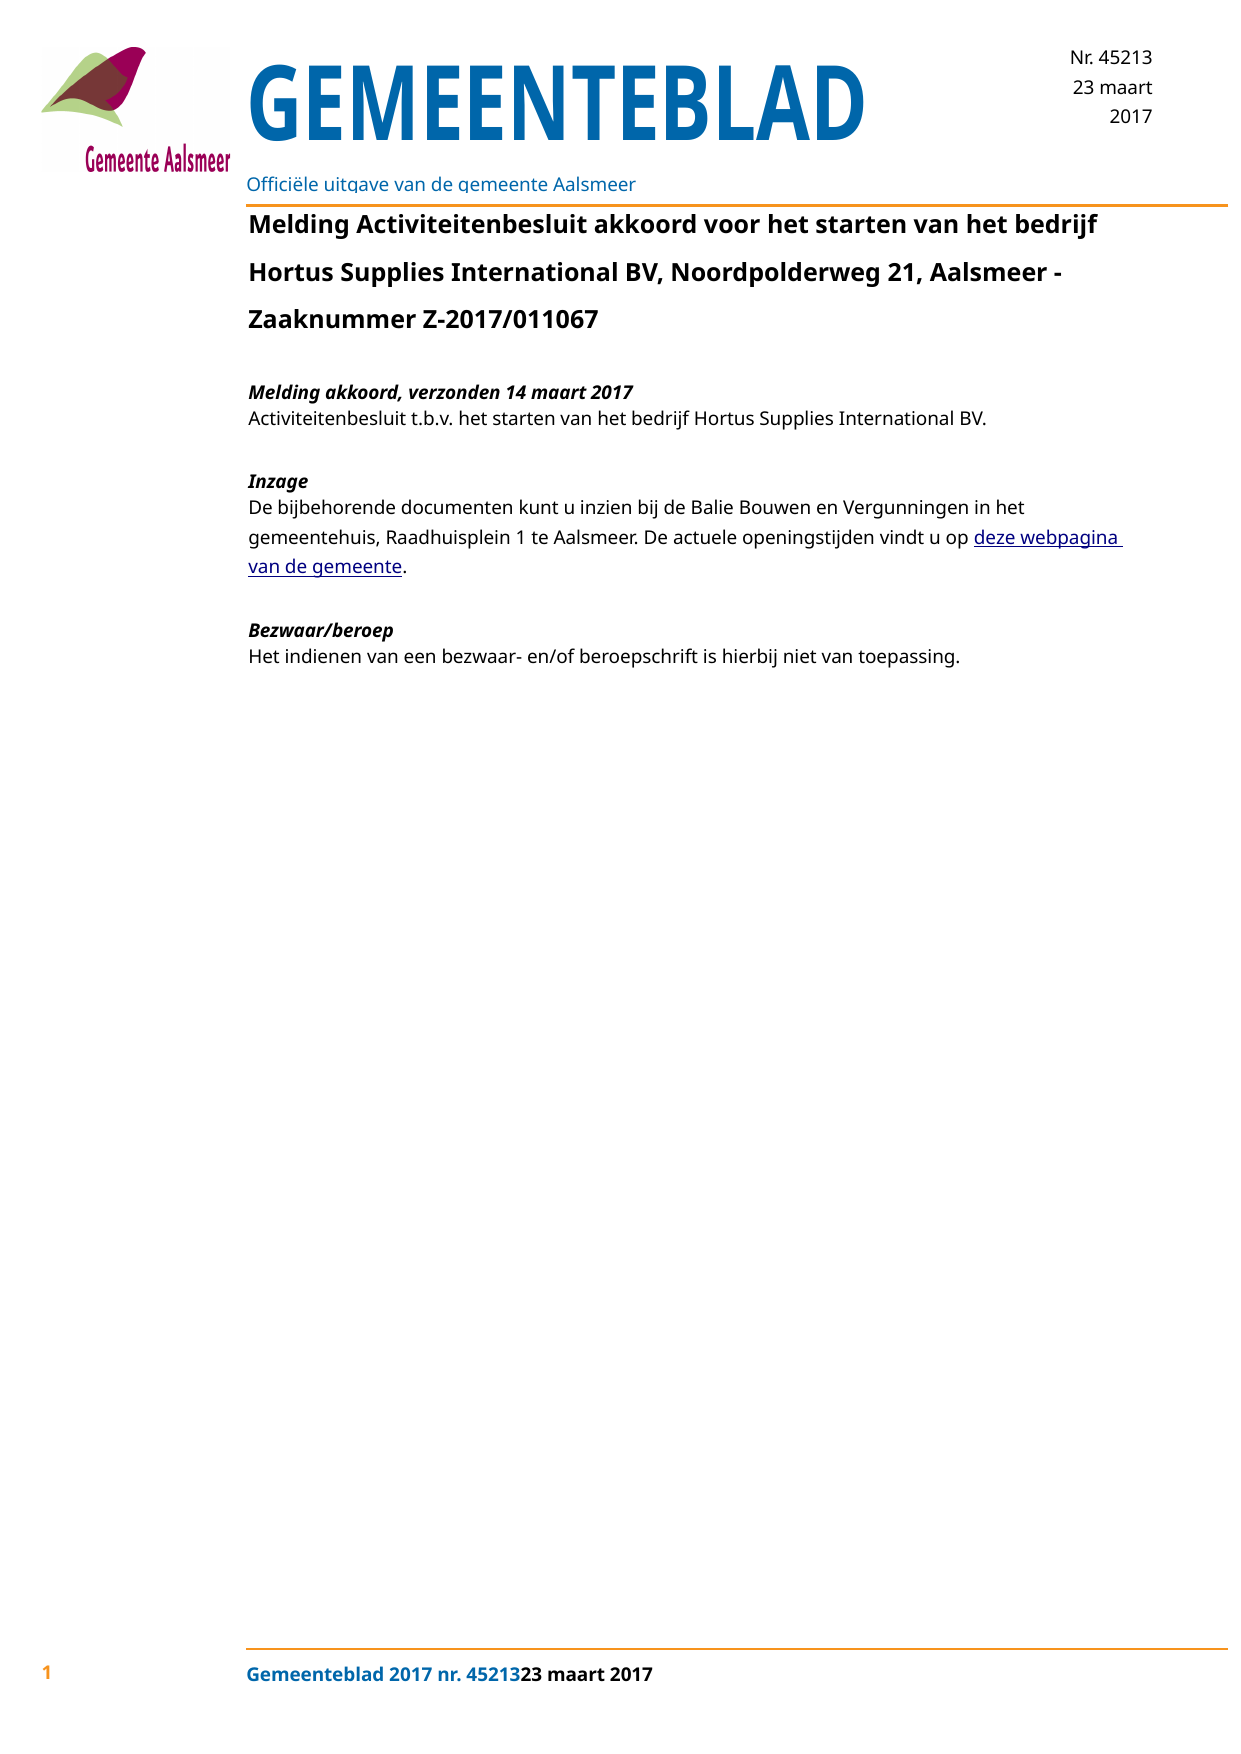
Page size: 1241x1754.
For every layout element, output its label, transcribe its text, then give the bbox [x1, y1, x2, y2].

text Bezwaar/beroep [248, 618, 1152, 643]
text De bijbehorende documenten kunt u inzien bij de Balie Bouwen en Vergunningen in het gemeentehuis, Raadhuisplein 1 te Aalsmeer. De actuele openingstijden vindt u op deze webpagina van de gemeente. [248, 494, 1152, 579]
text Het indienen van een bezwaar- en/of beroepschrift is hierbij niet van toepassing. [248, 643, 1152, 669]
text Melding akkoord, verzonden 14 maart 2017 [248, 379, 1152, 405]
picture [41, 47, 231, 172]
text Melding Activiteitenbesluit akkoord voor het starten van het bedrijf Hortus Supplies International BV, Noordpolderweg 21, Aalsmeer - Zaaknummer Z-2017/011067 [248, 207, 1152, 336]
text Activiteitenbesluit t.b.v. het starten van het bedrijf Hortus Supplies International BV. [248, 405, 1152, 431]
text Inzage [248, 469, 1152, 494]
